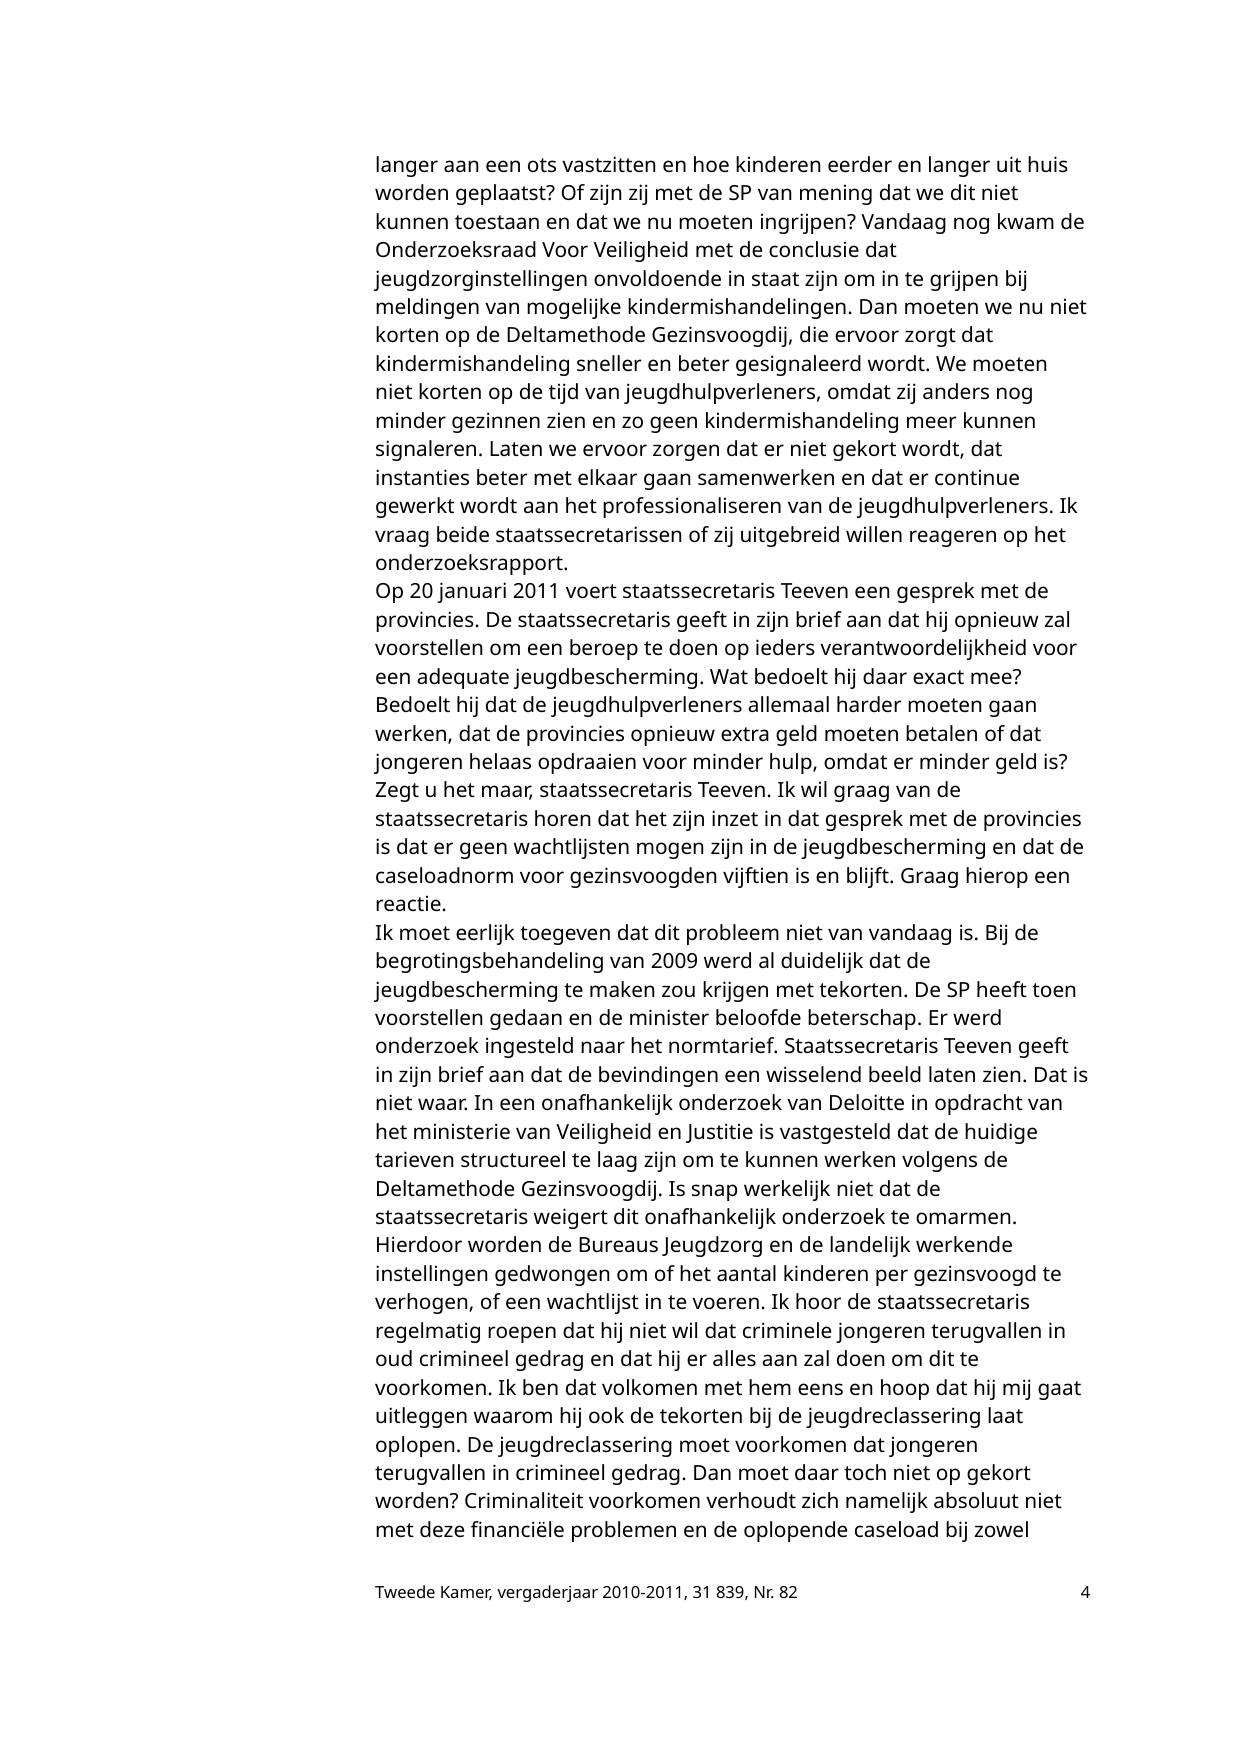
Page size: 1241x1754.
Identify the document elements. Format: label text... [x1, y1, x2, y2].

text Ik moet eerlijk toegeven dat dit probleem niet van vandaag is. Bij de begrotingsbehandeling van 2009 werd al duidelijk dat de jeugdbescherming te maken zou krijgen met tekorten. De SP heeft toen voorstellen gedaan en de minister beloofde beterschap. Er werd onderzoek ingesteld naar het normtarief. Staatssecretaris Teeven geeft in zijn brief aan dat de bevindingen een wisselend beeld laten zien. Dat is niet waar. In een onafhankelijk onderzoek van Deloitte in opdracht van het ministerie van Veiligheid en Justitie is vastgesteld dat de huidige tarieven structureel te laag zijn om te kunnen werken volgens de Deltamethode Gezinsvoogdij. Is snap werkelijk niet dat de staatssecretaris weigert dit onafhankelijk onderzoek te omarmen. Hierdoor worden de Bureaus Jeugdzorg en de landelijk werkende instellingen gedwongen om of het aantal kinderen per gezinsvoogd te verhogen, of een wachtlijst in te voeren. Ik hoor de staatssecretaris regelmatig roepen dat hij niet wil dat criminele jongeren terugvallen in oud crimineel gedrag en dat hij er alles aan zal doen om dit te voorkomen. Ik ben dat volkomen met hem eens en hoop dat hij mij gaat uitleggen waarom hij ook de tekorten bij de jeugdreclassering laat oplopen. De jeugdreclassering moet voorkomen dat jongeren terugvallen in crimineel gedrag. Dan moet daar toch niet op gekort worden? Criminaliteit voorkomen verhoudt zich namelijk absoluut niet met deze financiële problemen en de oplopende caseload bij zowel [375, 918, 1090, 1543]
text langer aan een ots vastzitten en hoe kinderen eerder en langer uit huis worden geplaatst? Of zijn zij met de SP van mening dat we dit niet kunnen toestaan en dat we nu moeten ingrijpen? Vandaag nog kwam de Onderzoeksraad Voor Veiligheid met de conclusie dat jeugdzorginstellingen onvoldoende in staat zijn om in te grijpen bij meldingen van mogelijke kindermishandelingen. Dan moeten we nu niet korten op de Deltamethode Gezinsvoogdij, die ervoor zorgt dat kindermishandeling sneller en beter gesignaleerd wordt. We moeten niet korten op de tijd van jeugdhulpverleners, omdat zij anders nog minder gezinnen zien en zo geen kindermishandeling meer kunnen signaleren. Laten we ervoor zorgen dat er niet gekort wordt, dat instanties beter met elkaar gaan samenwerken en dat er continue gewerkt wordt aan het professionaliseren van de jeugdhulpverleners. Ik vraag beide staatssecretarissen of zij uitgebreid willen reageren op het onderzoeksrapport. [375, 150, 1090, 577]
text Op 20 januari 2011 voert staatssecretaris Teeven een gesprek met de provincies. De staatssecretaris geeft in zijn brief aan dat hij opnieuw zal voorstellen om een beroep te doen op ieders verantwoordelijkheid voor een adequate jeugdbescherming. Wat bedoelt hij daar exact mee? Bedoelt hij dat de jeugdhulpverleners allemaal harder moeten gaan werken, dat de provincies opnieuw extra geld moeten betalen of dat jongeren helaas opdraaien voor minder hulp, omdat er minder geld is? Zegt u het maar, staatssecretaris Teeven. Ik wil graag van de staatssecretaris horen dat het zijn inzet in dat gesprek met de provincies is dat er geen wachtlijsten mogen zijn in de jeugdbescherming en dat de caseloadnorm voor gezinsvoogden vijftien is en blijft. Graag hierop een reactie. [375, 577, 1090, 918]
